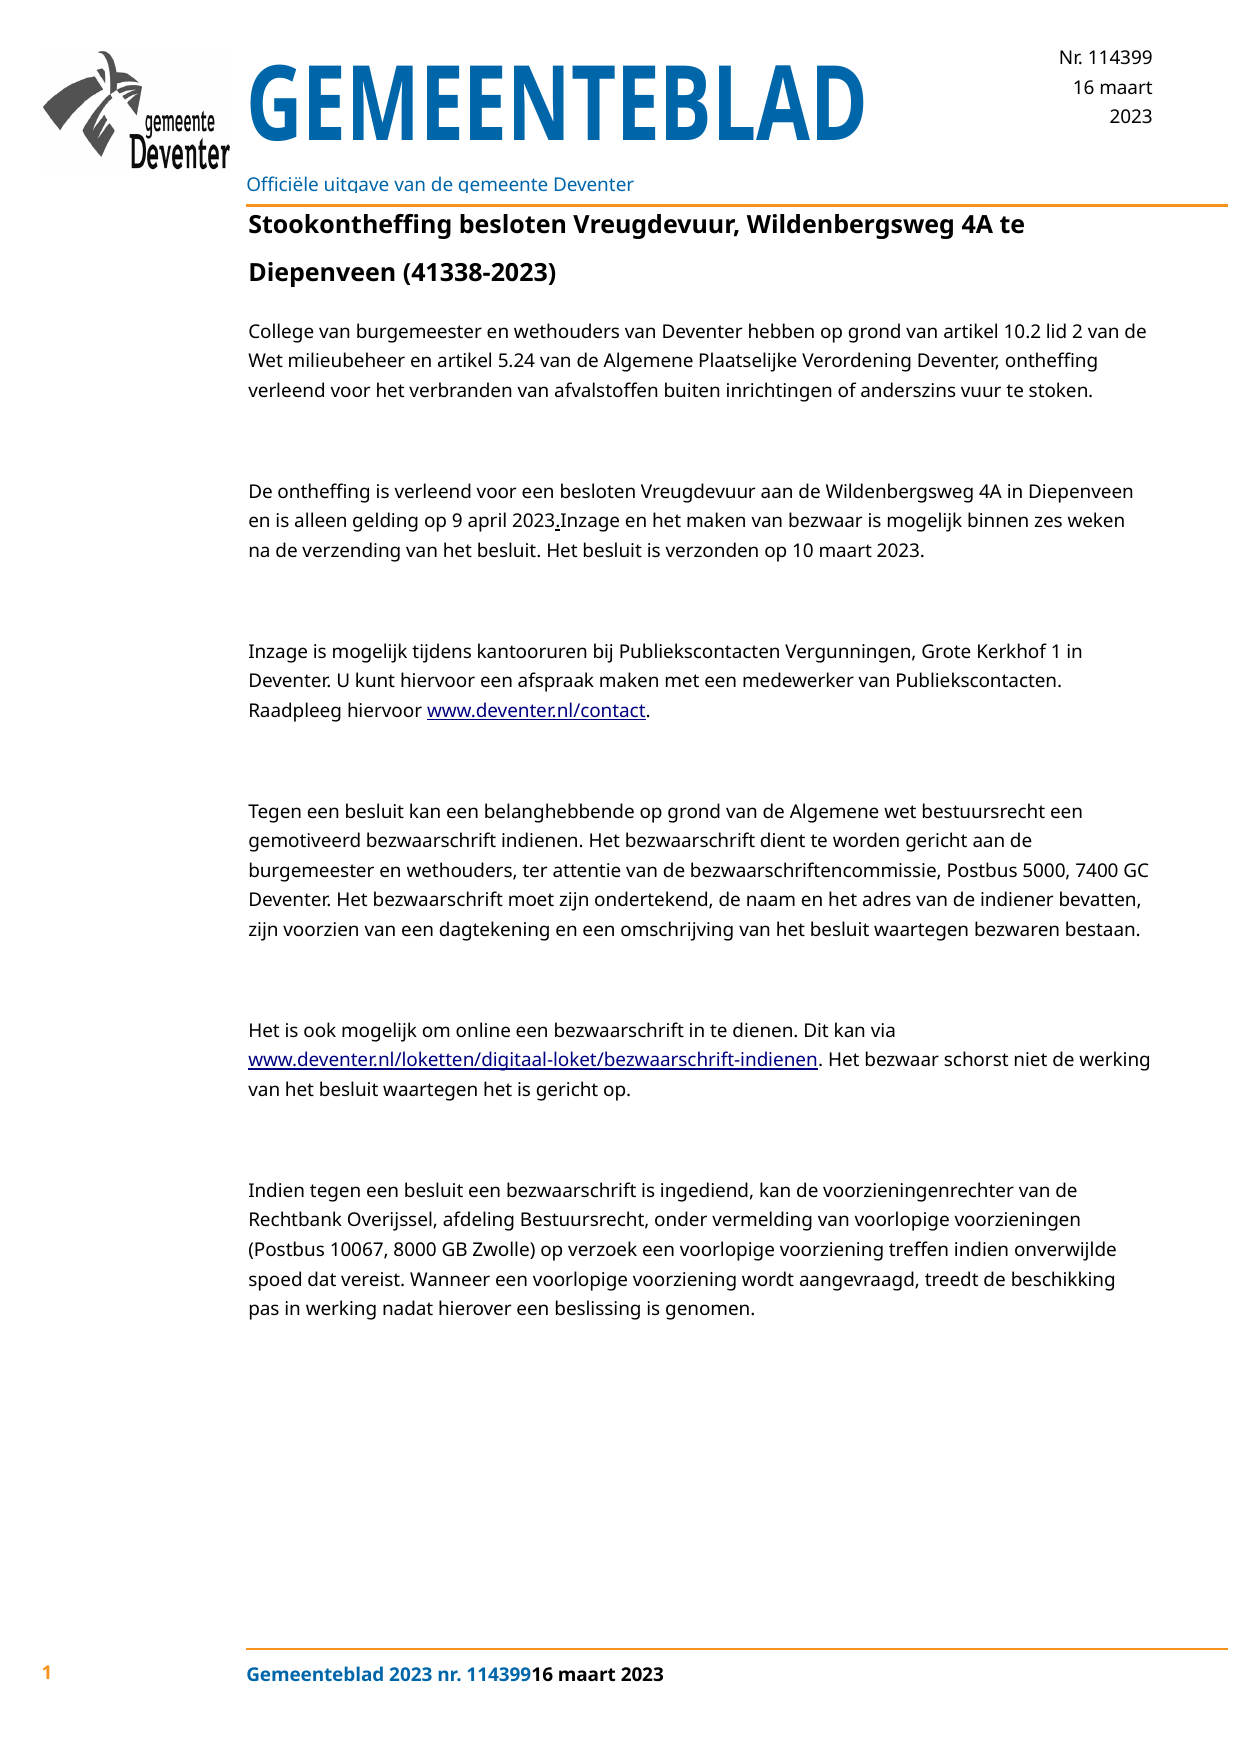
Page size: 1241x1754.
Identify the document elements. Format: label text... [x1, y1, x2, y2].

picture [41, 47, 231, 172]
text Indien tegen een besluit een bezwaarschrift is ingediend, kan de voorzieningenrechter van de Rechtbank Overijssel, afdeling Bestuursrecht, onder vermelding van voorlopige voorzieningen (Postbus 10067, 8000 GB Zwolle) op verzoek een voorlopige voorziening treffen indien onverwijlde spoed dat vereist. Wanneer een voorlopige voorziening wordt aangevraagd, treedt de beschikking pas in werking nadat hierover een beslissing is genomen. [248, 1177, 1152, 1321]
text De ontheffing is verleend voor een besloten Vreugdevuur aan de Wildenbergsweg 4A in Diepenveen en is alleen gelding op 9 april 2023.Inzage en het maken van bezwaar is mogelijk binnen zes weken na de verzending van het besluit. Het besluit is verzonden op 10 maart 2023. [248, 478, 1152, 563]
text Tegen een besluit kan een belanghebbende op grond van de Algemene wet bestuursrecht een gemotiveerd bezwaarschrift indienen. Het bezwaarschrift dient te worden gericht aan de burgemeester en wethouders, ter attentie van de bezwaarschriftencommissie, Postbus 5000, 7400 GC Deventer. Het bezwaarschrift moet zijn ondertekend, de naam en het adres van de indiener bevatten, zijn voorzien van een dagtekening en een omschrijving van het besluit waartegen bezwaren bestaan. [248, 798, 1152, 942]
text Het is ook mogelijk om online een bezwaarschrift in te dienen. Dit kan via www.deventer.nl/loketten/digitaal-loket/bezwaarschrift-indienen. Het bezwaar schorst niet de werking van het besluit waartegen het is gericht op. [248, 1017, 1152, 1102]
text Stookontheffing besloten Vreugdevuur, Wildenbergsweg 4A te Diepenveen (41338-2023) [248, 207, 1152, 288]
text College van burgemeester en wethouders van Deventer hebben op grond van artikel 10.2 lid 2 van de Wet milieubeheer en artikel 5.24 van de Algemene Plaatselijke Verordening Deventer, ontheffing verleend voor het verbranden van afvalstoffen buiten inrichtingen of anderszins vuur te stoken. [248, 318, 1152, 403]
text Inzage is mogelijk tijdens kantooruren bij Publiekscontacten Vergunningen, Grote Kerkhof 1 in Deventer. U kunt hiervoor een afspraak maken met een medewerker van Publiekscontacten. Raadpleeg hiervoor www.deventer.nl/contact. [248, 638, 1152, 723]
